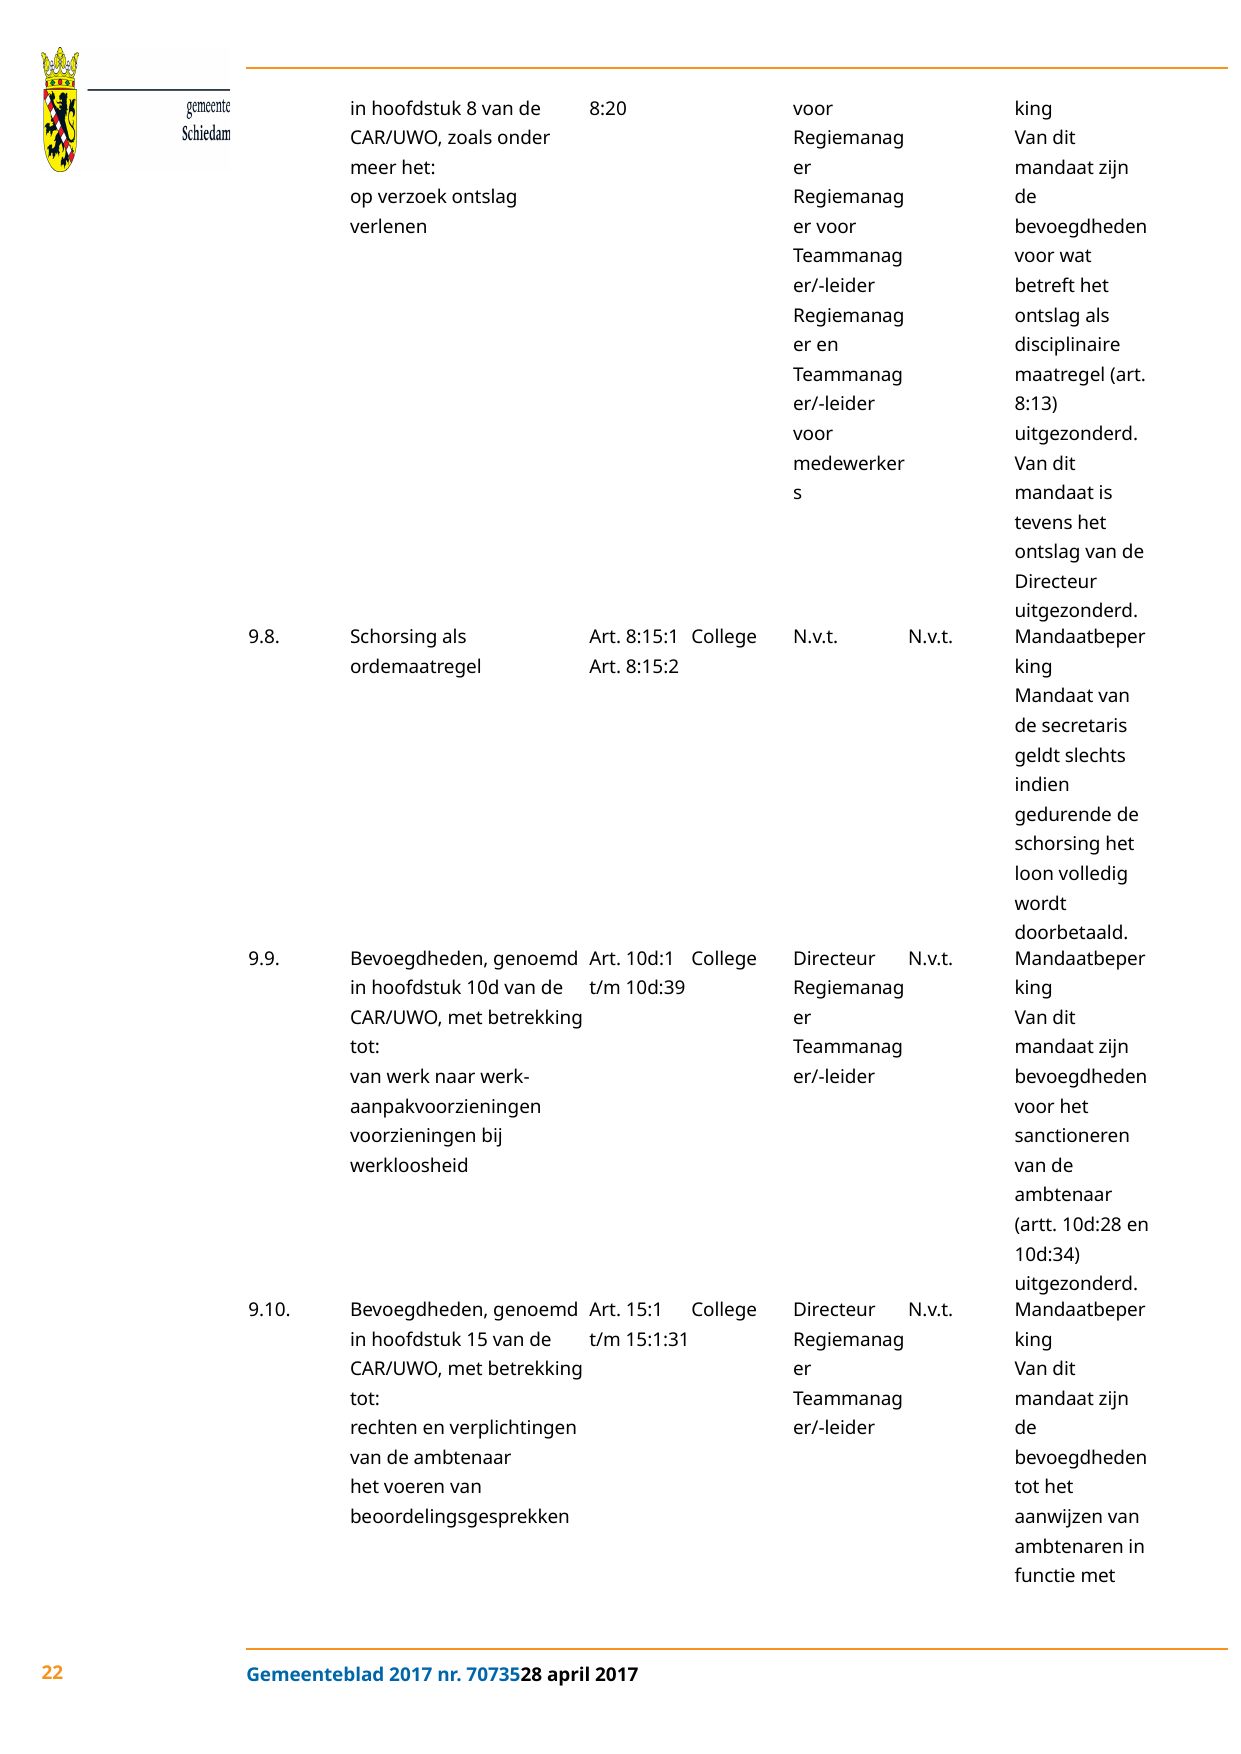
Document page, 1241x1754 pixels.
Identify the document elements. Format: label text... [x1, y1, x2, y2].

table_cell 9.8. [248, 624, 350, 945]
table_cell Art. 8:15:1 Art. 8:15:2 [589, 624, 691, 945]
table_cell N.v.t. [908, 1296, 1014, 1588]
table_cell Schorsing als ordemaatregel [350, 624, 589, 945]
table_cell N.v.t. [908, 624, 1014, 945]
table_cell [691, 95, 793, 623]
table_cell [248, 95, 350, 623]
table_cell N.v.t. [793, 624, 908, 945]
table_cell Mandaatbeperking Van dit mandaat zijn de bevoegdheden tot het aanwijzen van ambtenaren in functie met [1014, 1296, 1152, 1588]
picture [41, 47, 231, 172]
table_cell king Van dit mandaat zijn de bevoegdheden voor wat betreft het ontslag als disciplinaire maatregel (art. 8:13) uitgezonderd. Van dit mandaat is tevens het ontslag van de Directeur uitgezonderd. [1014, 95, 1152, 623]
table_cell 9.9. [248, 945, 350, 1296]
table_cell Mandaatbeperking Van dit mandaat zijn bevoegdheden voor het sanctioneren van de ambtenaar (artt. 10d:28 en 10d:34) uitgezonderd. [1014, 945, 1152, 1296]
table_cell voor Regiemanager Regiemanager voor Teammanager/-leider Regiemanager en Teammanager/-leider voor medewerkers [793, 95, 908, 623]
table_cell Directeur Regiemanager Teammanager/-leider [793, 1296, 908, 1588]
table_cell College [691, 624, 793, 945]
table_cell College [691, 1296, 793, 1588]
table_cell Art. 15:1 t/m 15:1:31 [589, 1296, 691, 1588]
table_cell [908, 95, 1014, 623]
table_cell in hoofdstuk 8 van de CAR/UWO, zoals onder meer het: op verzoek ontslag verlenen [350, 95, 589, 623]
table_cell 8:20 [589, 95, 691, 623]
table_cell Bevoegdheden, genoemd in hoofdstuk 15 van de CAR/UWO, met betrekking tot: rechten en verplichtingen van de ambtenaar het voeren van beoordelingsgesprekken [350, 1296, 589, 1588]
table_cell Art. 10d:1 t/m 10d:39 [589, 945, 691, 1296]
table_cell Mandaatbeperking Mandaat van de secretaris geldt slechts indien gedurende de schorsing het loon volledig wordt doorbetaald. [1014, 624, 1152, 945]
table_cell Directeur Regiemanager Teammanager/-leider [793, 945, 908, 1296]
table_cell Bevoegdheden, genoemd in hoofdstuk 10d van de CAR/UWO, met betrekking tot: van werk naar werk-aanpakvoorzieningen voorzieningen bij werkloosheid [350, 945, 589, 1296]
table_cell N.v.t. [908, 945, 1014, 1296]
table_cell 9.10. [248, 1296, 350, 1588]
table_cell College [691, 945, 793, 1296]
